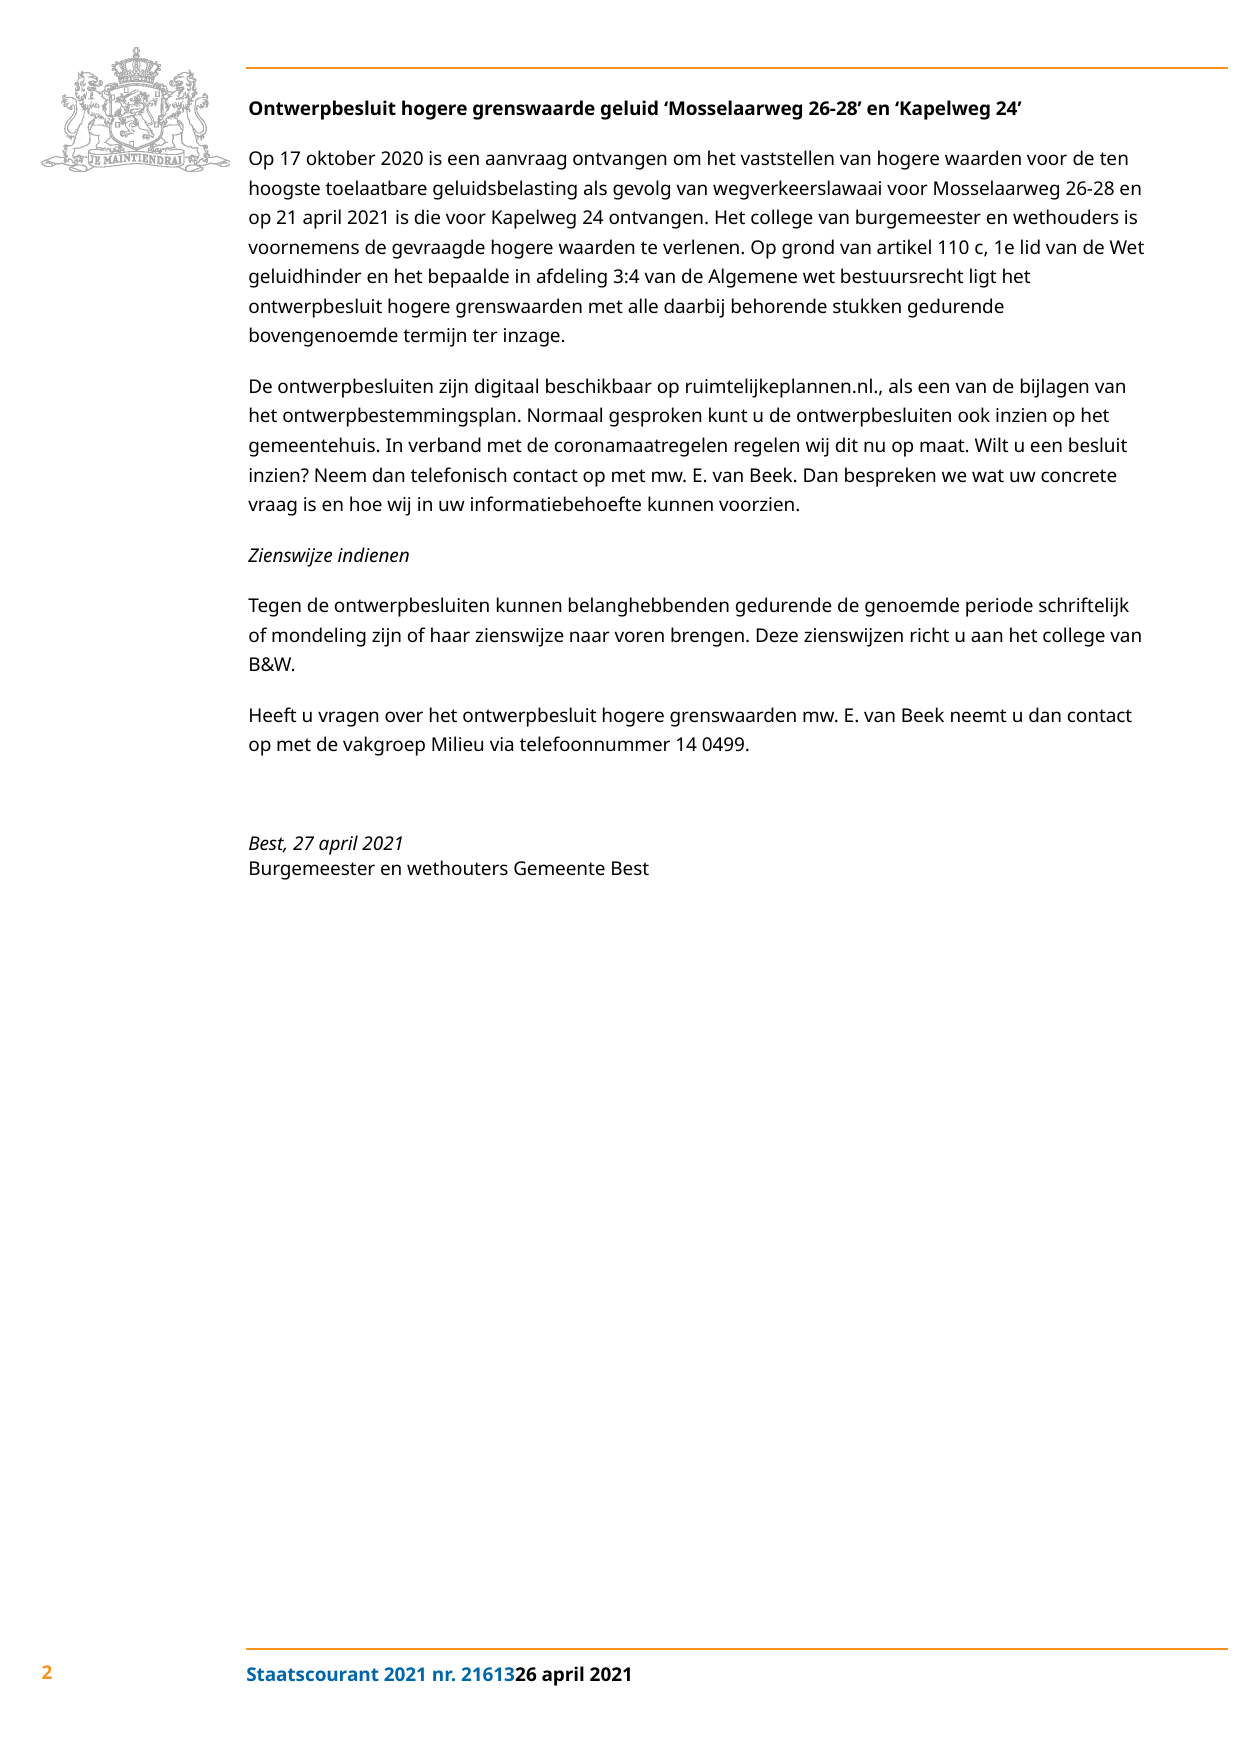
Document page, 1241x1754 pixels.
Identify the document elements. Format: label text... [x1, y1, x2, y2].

text Ontwerpbesluit hogere grenswaarde geluid ‘Mosselaarweg 26-28’ en ‘Kapelweg 24’ [248, 95, 1152, 121]
text Op 17 oktober 2020 is een aanvraag ontvangen om het vaststellen van hogere waarden voor de ten hoogste toelaatbare geluidsbelasting als gevolg van wegverkeerslawaai voor Mosselaarweg 26-28 en op 21 april 2021 is die voor Kapelweg 24 ontvangen. Het college van burgemeester en wethouders is voornemens de gevraagde hogere waarden te verlenen. Op grond van artikel 110 c, 1e lid van de Wet geluidhinder en het bepaalde in afdeling 3:4 van de Algemene wet bestuursrecht ligt het ontwerpbesluit hogere grenswaarden met alle daarbij behorende stukken gedurende bovengenoemde termijn ter inzage. [248, 145, 1152, 348]
text Burgemeester en wethouters Gemeente Best [248, 855, 1152, 881]
text Heeft u vragen over het ontwerpbesluit hogere grenswaarden mw. E. van Beek neemt u dan contact op met de vakgroep Milieu via telefoonnummer 14 0499. [248, 702, 1152, 757]
text Zienswijze indienen [248, 542, 1152, 568]
text Tegen de ontwerpbesluiten kunnen belanghebbenden gedurende de genoemde periode schriftelijk of mondeling zijn of haar zienswijze naar voren brengen. Deze zienswijzen richt u aan het college van B&W. [248, 592, 1152, 677]
picture [41, 47, 231, 172]
text Best, 27 april 2021 [248, 830, 1152, 855]
text De ontwerpbesluiten zijn digitaal beschikbaar op ruimtelijkeplannen.nl., als een van de bijlagen van het ontwerpbestemmingsplan. Normaal gesproken kunt u de ontwerpbesluiten ook inzien op het gemeentehuis. In verband met de coronamaatregelen regelen wij dit nu op maat. Wilt u een besluit inzien? Neem dan telefonisch contact op met mw. E. van Beek. Dan bespreken we wat uw concrete vraag is en hoe wij in uw informatiebehoefte kunnen voorzien. [248, 373, 1152, 517]
